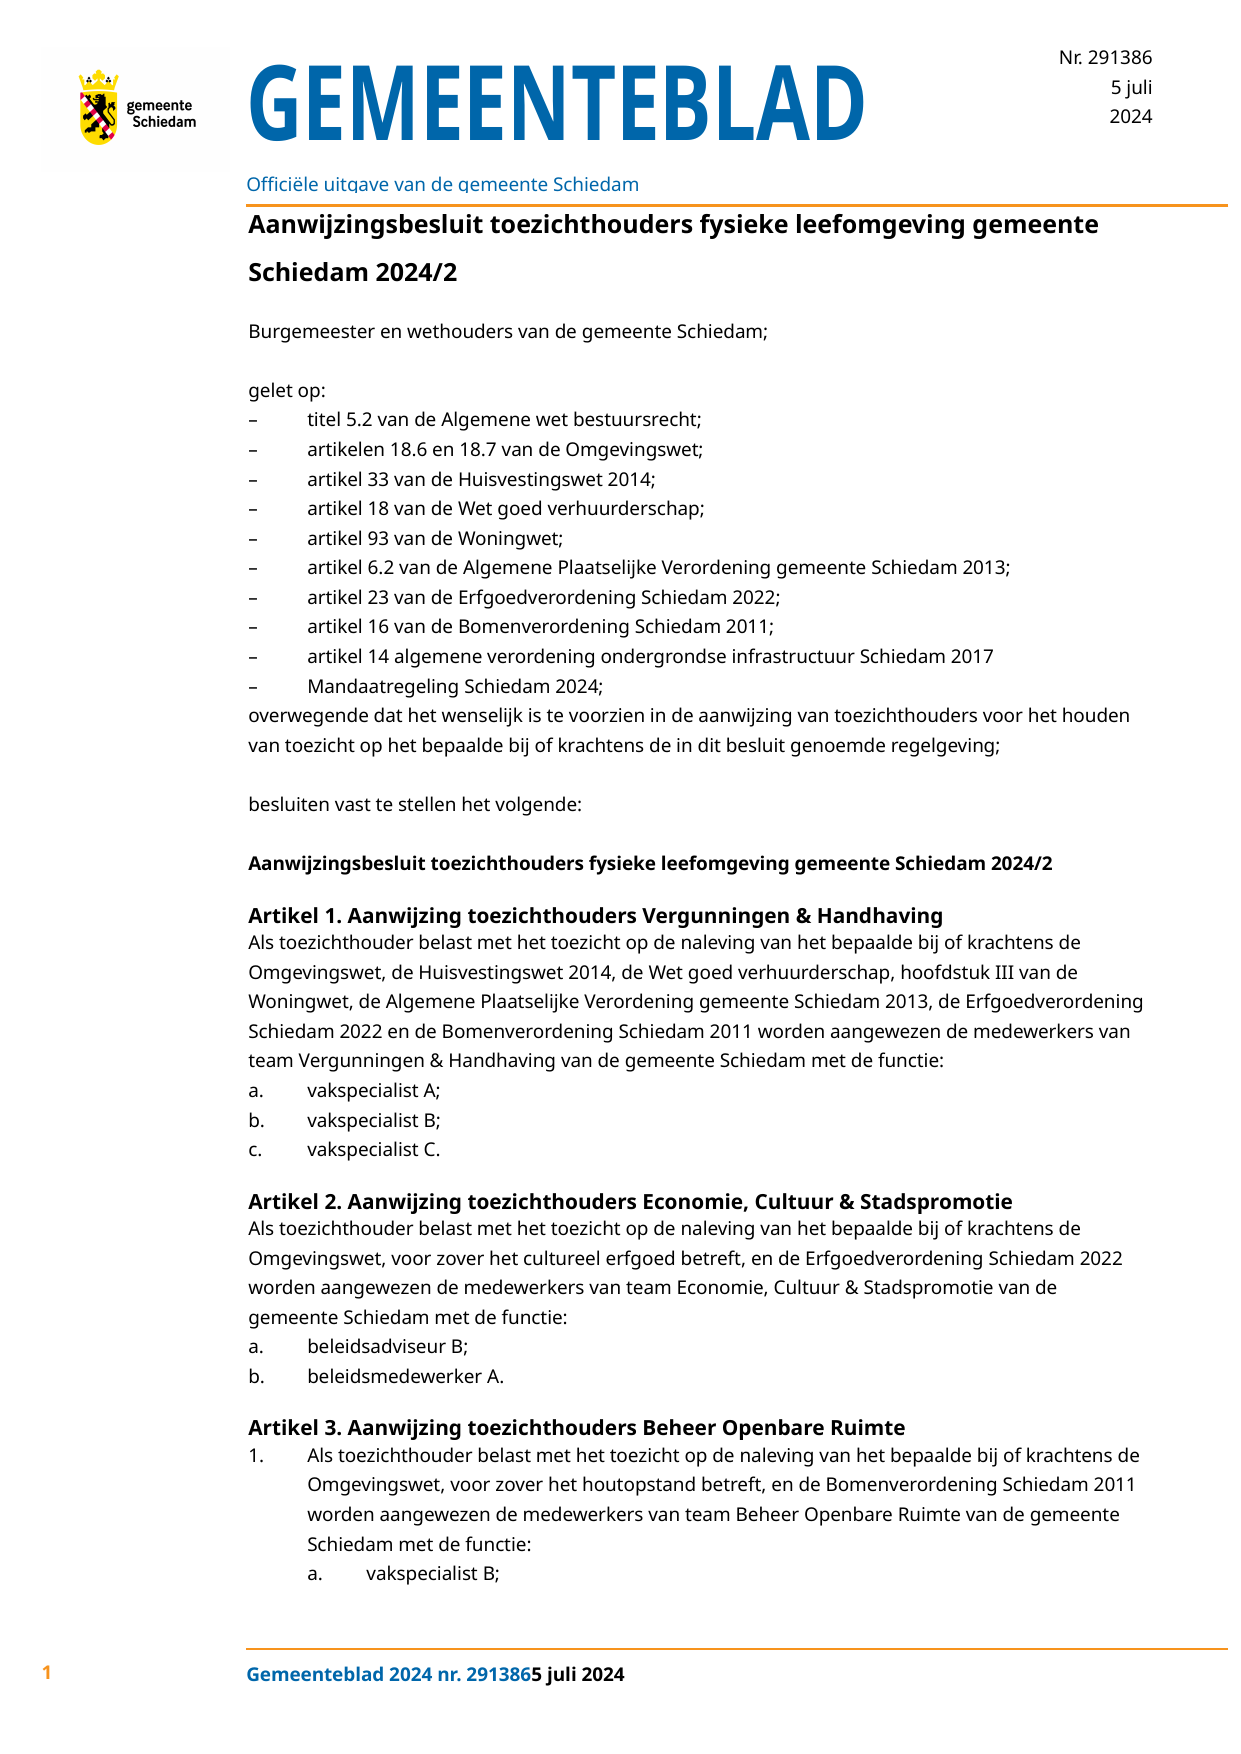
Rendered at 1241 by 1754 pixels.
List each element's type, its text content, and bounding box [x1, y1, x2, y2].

list artikel 16 van de Bomenverordening Schiedam 2011; [248, 614, 1152, 639]
text Als toezichthouder belast met het toezicht op de naleving van het bepaalde bij of krachtens de Omgevingswet, de Huisvestingswet 2014, de Wet goed verhuurderschap, hoofdstuk III van de Woningwet, de Algemene Plaatselijke Verordening gemeente Schiedam 2013, de Erfgoedverordening Schiedam 2022 en de Bomenverordening Schiedam 2011 worden aangewezen de medewerkers van team Vergunningen & Handhaving van de gemeente Schiedam met de functie: [248, 929, 1152, 1073]
text Aanwijzingsbesluit toezichthouders fysieke leefomgeving gemeente Schiedam 2024/2 [248, 207, 1152, 288]
text Artikel 3. Aanwijzing toezichthouders Beheer Openbare Ruimte [248, 1413, 1152, 1442]
text Als toezichthouder belast met het toezicht op de naleving van het bepaalde bij of krachtens de Omgevingswet, voor zover het cultureel erfgoed betreft, en de Erfgoedverordening Schiedam 2022 worden aangewezen de medewerkers van team Economie, Cultuur & Stadspromotie van de gemeente Schiedam met de functie: [248, 1215, 1152, 1330]
text gelet op: [248, 377, 1152, 403]
text overwegende dat het wenselijk is te voorzien in de aanwijzing van toezichthouders voor het houden van toezicht op het bepaalde bij of krachtens de in dit besluit genoemde regelgeving; [248, 702, 1152, 758]
text Aanwijzingsbesluit toezichthouders fysieke leefomgeving gemeente Schiedam 2024/2 [248, 850, 1152, 876]
text Artikel 2. Aanwijzing toezichthouders Economie, Cultuur & Stadspromotie [248, 1187, 1152, 1215]
list Mandaatregeling Schiedam 2024; [248, 673, 1152, 699]
list titel 5.2 van de Algemene wet bestuursrecht; [248, 407, 1152, 432]
picture [41, 47, 231, 172]
list beleidsmedewerker A. [248, 1363, 1152, 1389]
list artikel 33 van de Huisvestingswet 2014; [248, 466, 1152, 492]
list vakspecialist B; [307, 1560, 1152, 1586]
list vakspecialist B; [248, 1107, 1152, 1132]
list artikel 93 van de Woningwet; [248, 525, 1152, 551]
text besluiten vast te stellen het volgende: [248, 791, 1152, 817]
text Artikel 1. Aanwijzing toezichthouders Vergunningen & Handhaving [248, 901, 1152, 929]
list artikelen 18.6 en 18.7 van de Omgevingswet; [248, 436, 1152, 462]
list artikel 14 algemene verordening ondergrondse infrastructuur Schiedam 2017 [248, 643, 1152, 669]
list artikel 6.2 van de Algemene Plaatselijke Verordening gemeente Schiedam 2013; [248, 554, 1152, 580]
list artikel 23 van de Erfgoedverordening Schiedam 2022; [248, 584, 1152, 610]
list Als toezichthouder belast met het toezicht op de naleving van het bepaalde bij of krachtens de Omgevingswet, voor zover het houtopstand betreft, en de Bomenverordening Schiedam 2011 worden aangewezen de medewerkers van team Beheer Openbare Ruimte van de gemeente Schiedam met de functie: [248, 1442, 1152, 1556]
list vakspecialist A; [248, 1077, 1152, 1103]
list beleidsadviseur B; [248, 1333, 1152, 1359]
list vakspecialist C. [248, 1136, 1152, 1162]
text Burgemeester en wethouders van de gemeente Schiedam; [248, 318, 1152, 344]
list artikel 18 van de Wet goed verhuurderschap; [248, 495, 1152, 521]
